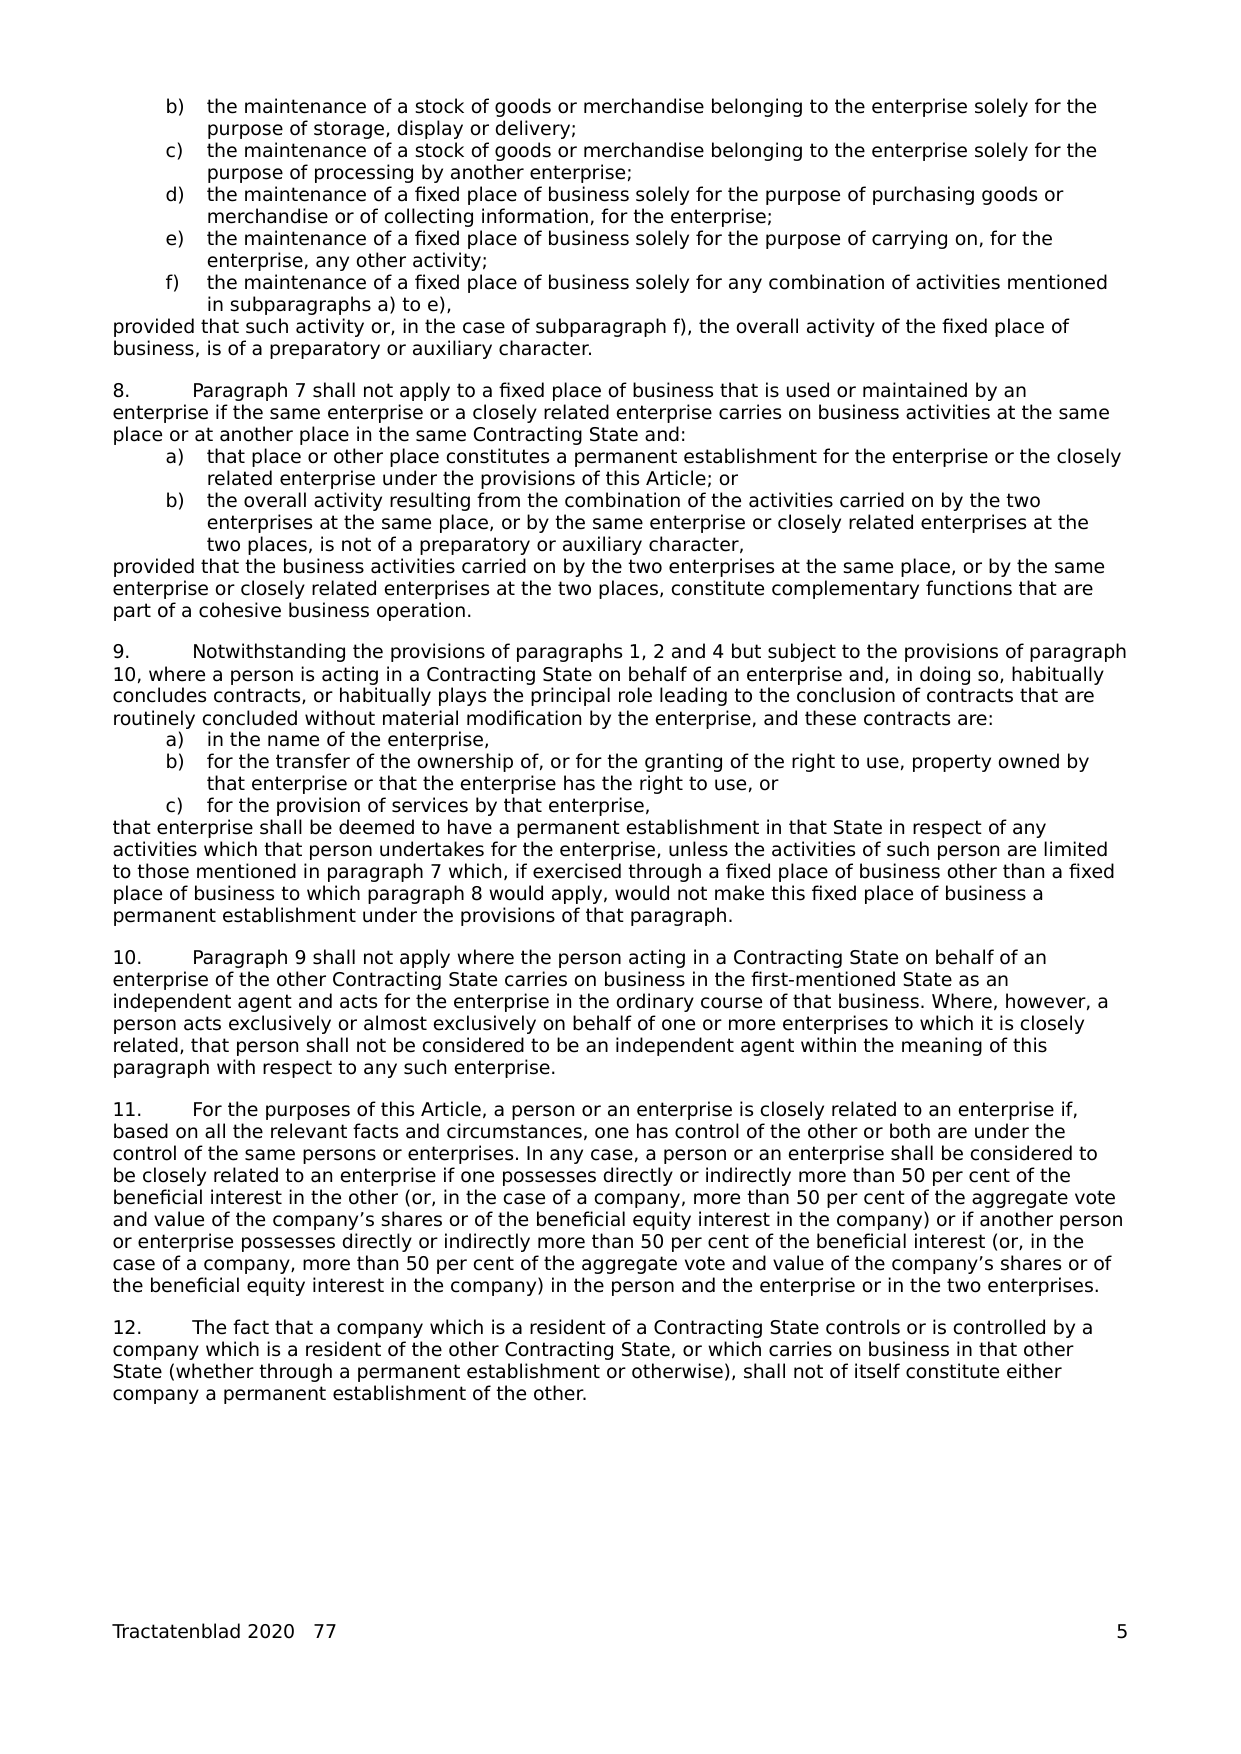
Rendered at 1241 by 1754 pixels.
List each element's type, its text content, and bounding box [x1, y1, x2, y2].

text c) for the provision of services by that enterprise, [165, 795, 1128, 817]
text d) the maintenance of a fixed place of business solely for the purpose of purchasing goods or merchandise or of collecting information, for the enterprise; [165, 184, 1128, 228]
text b) the overall activity resulting from the combination of the activities carried on by the two enterprises at the same place, or by the same enterprise or closely related enterprises at the two places, is not of a preparatory or auxiliary character, [165, 489, 1128, 556]
text that enterprise shall be deemed to have a permanent establishment in that State in respect of any activities which that person undertakes for the enterprise, unless the activities of such person are limited to those mentioned in paragraph 7 which, if exercised through a fixed place of business other than a fixed place of business to which paragraph 8 would apply, would not make this fixed place of business a permanent establishment under the provisions of that paragraph. [112, 817, 1128, 927]
text f) the maintenance of a fixed place of business solely for any combination of activities mentioned in subparagraphs a) to e), [165, 272, 1128, 316]
text b) for the transfer of the ownership of, or for the granting of the right to use, property owned by that enterprise or that the enterprise has the right to use, or [165, 751, 1128, 795]
text b) the maintenance of a stock of goods or merchandise belonging to the enterprise solely for the purpose of storage, display or delivery; [165, 96, 1128, 140]
text 8. Paragraph 7 shall not apply to a fixed place of business that is used or maintained by an enterprise if the same enterprise or a closely related enterprise carries on business activities at the same place or at another place in the same Contracting State and: [112, 380, 1128, 446]
text provided that such activity or, in the case of subparagraph f), the overall activity of the fixed place of business, is of a preparatory or auxiliary character. [112, 316, 1128, 360]
text a) in the name of the enterprise, [165, 729, 1128, 751]
text a) that place or other place constitutes a permanent establishment for the enterprise or the closely related enterprise under the provisions of this Article; or [165, 446, 1128, 489]
text 9. Notwithstanding the provisions of paragraphs 1, 2 and 4 but subject to the provisions of paragraph 10, where a person is acting in a Contracting State on behalf of an enterprise and, in doing so, habitually concludes contracts, or habitually plays the principal role leading to the conclusion of contracts that are routinely concluded without material modification by the enterprise, and these contracts are: [112, 641, 1128, 729]
text 11. For the purposes of this Article, a person or an enterprise is closely related to an enterprise if, based on all the relevant facts and circumstances, one has control of the other or both are under the control of the same persons or enterprises. In any case, a person or an enterprise shall be considered to be closely related to an enterprise if one possesses directly or indirectly more than 50 per cent of the beneficial interest in the other (or, in the case of a company, more than 50 per cent of the aggregate vote and value of the company’s shares or of the beneficial equity interest in the company) or if another person or enterprise possesses directly or indirectly more than 50 per cent of the beneficial interest (or, in the case of a company, more than 50 per cent of the aggregate vote and value of the company’s shares or of the beneficial equity interest in the company) in the person and the enterprise or in the two enterprises. [112, 1099, 1128, 1297]
text 10. Paragraph 9 shall not apply where the person acting in a Contracting State on behalf of an enterprise of the other Contracting State carries on business in the first-mentioned State as an independent agent and acts for the enterprise in the ordinary course of that business. Where, however, a person acts exclusively or almost exclusively on behalf of one or more enterprises to which it is closely related, that person shall not be considered to be an independent agent within the meaning of this paragraph with respect to any such enterprise. [112, 947, 1128, 1079]
text 12. The fact that a company which is a resident of a Contracting State controls or is controlled by a company which is a resident of the other Contracting State, or which carries on business in that other State (whether through a permanent establishment or otherwise), shall not of itself constitute either company a permanent establishment of the other. [112, 1317, 1128, 1405]
text e) the maintenance of a fixed place of business solely for the purpose of carrying on, for the enterprise, any other activity; [165, 228, 1128, 272]
text c) the maintenance of a stock of goods or merchandise belonging to the enterprise solely for the purpose of processing by another enterprise; [165, 140, 1128, 184]
text provided that the business activities carried on by the two enterprises at the same place, or by the same enterprise or closely related enterprises at the two places, constitute complementary functions that are part of a cohesive business operation. [112, 556, 1128, 621]
